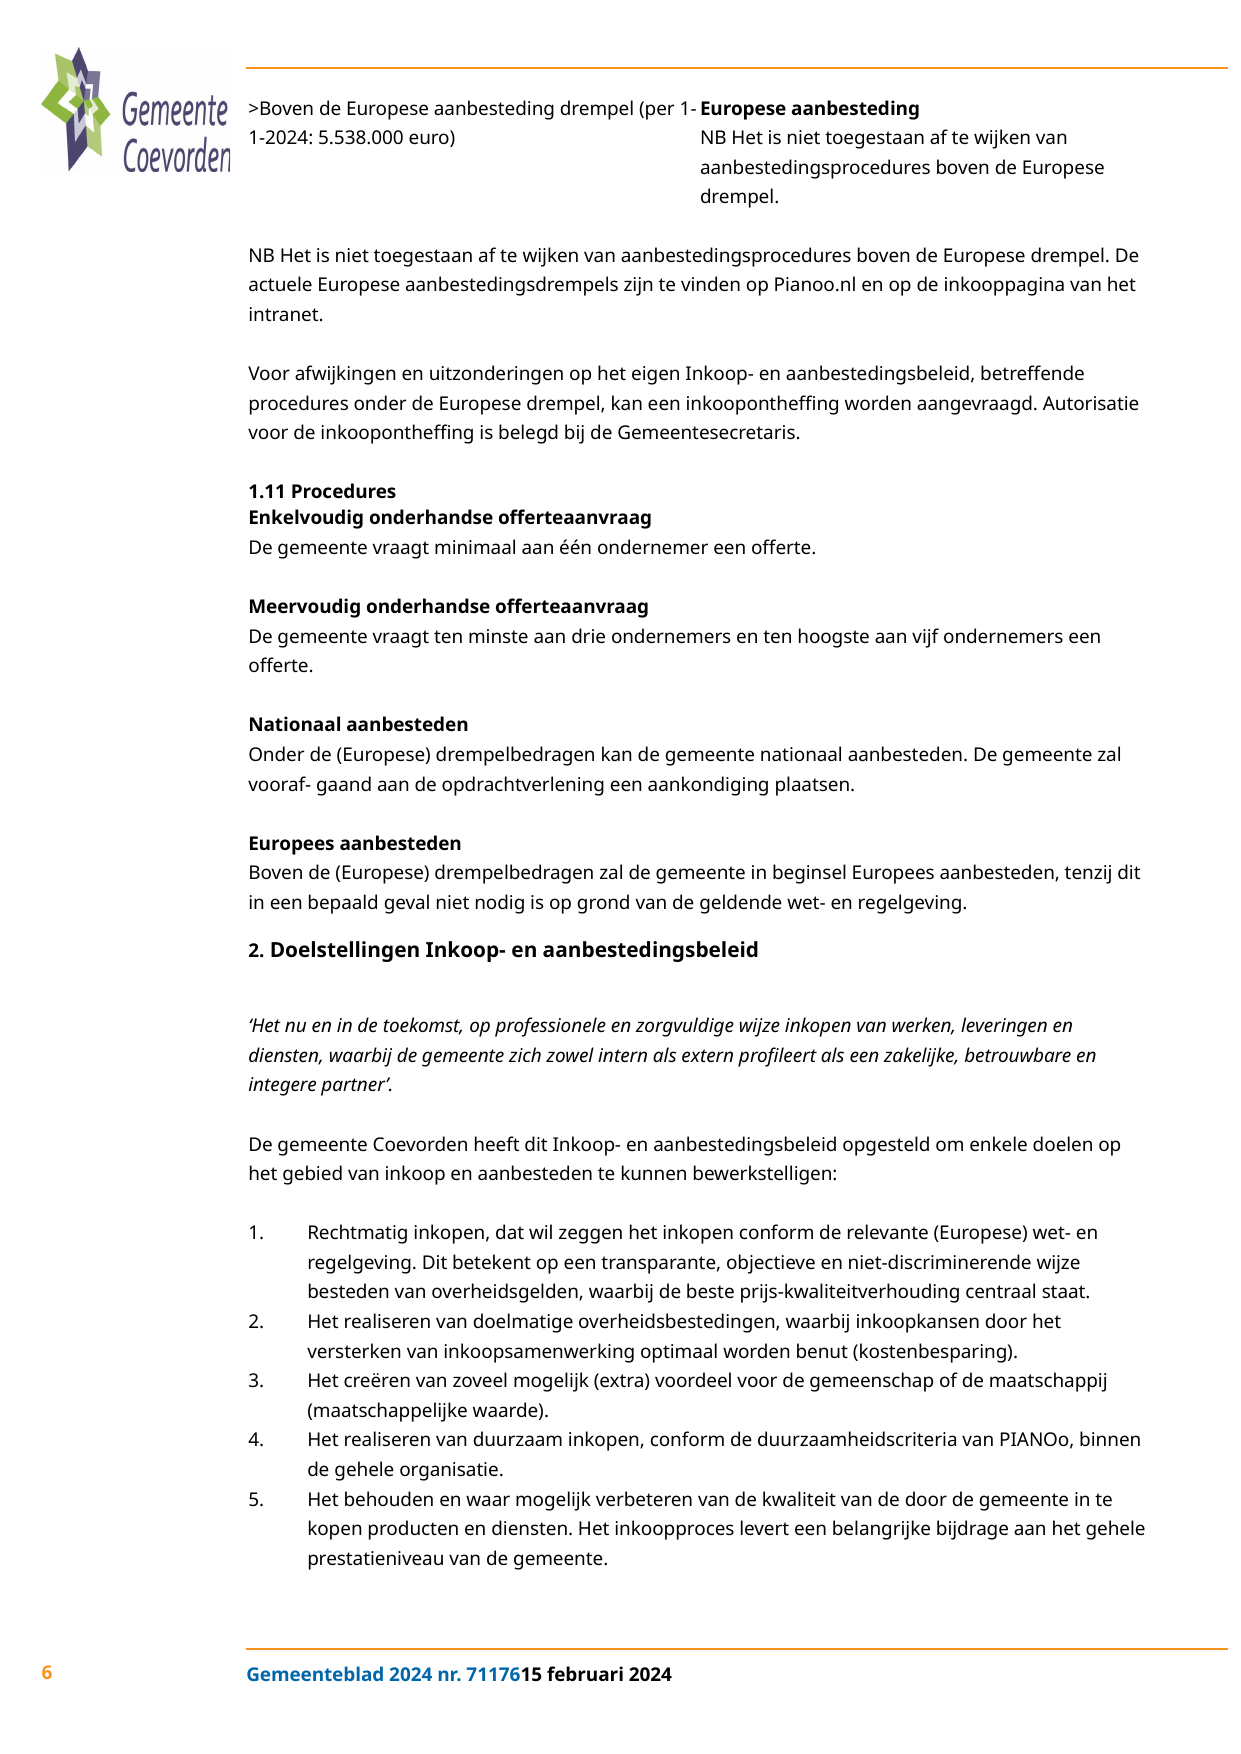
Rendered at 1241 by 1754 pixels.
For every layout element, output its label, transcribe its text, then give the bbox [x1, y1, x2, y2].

list Het behouden en waar mogelijk verbeteren van de kwaliteit van de door de gemeente in te kopen producten en diensten. Het inkoopproces levert een belangrijke bijdrage aan het gehele prestatieniveau van de gemeente. [248, 1486, 1152, 1571]
list Het realiseren van doelmatige overheidsbestedingen, waarbij inkoopkansen door het versterken van inkoopsamenwerking optimaal worden benut (kostenbesparing). [248, 1308, 1152, 1363]
text Boven de (Europese) drempelbedragen zal de gemeente in beginsel Europees aanbesteden, tenzij dit in een bepaald geval niet nodig is op grond van de geldende wet- en regelgeving. [248, 859, 1152, 915]
table_cell Europese aanbesteding NB Het is niet toegestaan af te wijken van aanbestedingsprocedures boven de Europese drempel. [700, 95, 1152, 209]
table_cell >Boven de Europese aanbesteding drempel (per 1-1-2024: 5.538.000 euro) [248, 95, 700, 209]
text ‘Het nu en in de toekomst, op professionele en zorgvuldige wijze inkopen van werken, leveringen en diensten, waarbij de gemeente zich zowel intern als extern profileert als een zakelijke, betrouwbare en integere partner’. [248, 1012, 1152, 1097]
text Europees aanbesteden [248, 830, 1152, 856]
list Het creëren van zoveel mogelijk (extra) voordeel voor de gemeenschap of de maatschappij (maatschappelijke waarde). [248, 1367, 1152, 1423]
text 2. Doelstellingen Inkoop- en aanbestedingsbeleid [248, 935, 1152, 963]
text De gemeente vraagt minimaal aan één ondernemer een offerte. [248, 534, 1152, 560]
text De gemeente vraagt ten minste aan drie ondernemers en ten hoogste aan vijf ondernemers een offerte. [248, 623, 1152, 678]
list Rechtmatig inkopen, dat wil zeggen het inkopen conform de relevante (Europese) wet- en regelgeving. Dit betekent op een transparante, objectieve en niet-discriminerende wijze besteden van overheidsgelden, waarbij de beste prijs-kwaliteitverhouding centraal staat. [248, 1219, 1152, 1304]
text 1.11 Procedures [248, 479, 1152, 504]
text Onder de (Europese) drempelbedragen kan de gemeente nationaal aanbesteden. De gemeente zal vooraf- gaand aan de opdrachtverlening een aankondiging plaatsen. [248, 741, 1152, 796]
text De gemeente Coevorden heeft dit Inkoop- en aanbestedingsbeleid opgesteld om enkele doelen op het gebied van inkoop en aanbesteden te kunnen bewerkstelligen: [248, 1131, 1152, 1186]
text Nationaal aanbesteden [248, 712, 1152, 737]
text Meervoudig onderhandse offerteaanvraag [248, 593, 1152, 619]
text NB Het is niet toegestaan af te wijken van aanbestedingsprocedures boven de Europese drempel. De actuele Europese aanbestedingsdrempels zijn te vinden op Pianoo.nl en op de inkooppagina van het intranet. [248, 242, 1152, 327]
picture [41, 47, 231, 172]
text Voor afwijkingen en uitzonderingen op het eigen Inkoop- en aanbestedingsbeleid, betreffende procedures onder de Europese drempel, kan een inkoopontheffing worden aangevraagd. Autorisatie voor de inkoopontheffing is belegd bij de Gemeentesecretaris. [248, 360, 1152, 445]
text Enkelvoudig onderhandse offerteaanvraag [248, 504, 1152, 530]
list Het realiseren van duurzaam inkopen, conform de duurzaamheidscriteria van PIANOo, binnen de gehele organisatie. [248, 1427, 1152, 1482]
